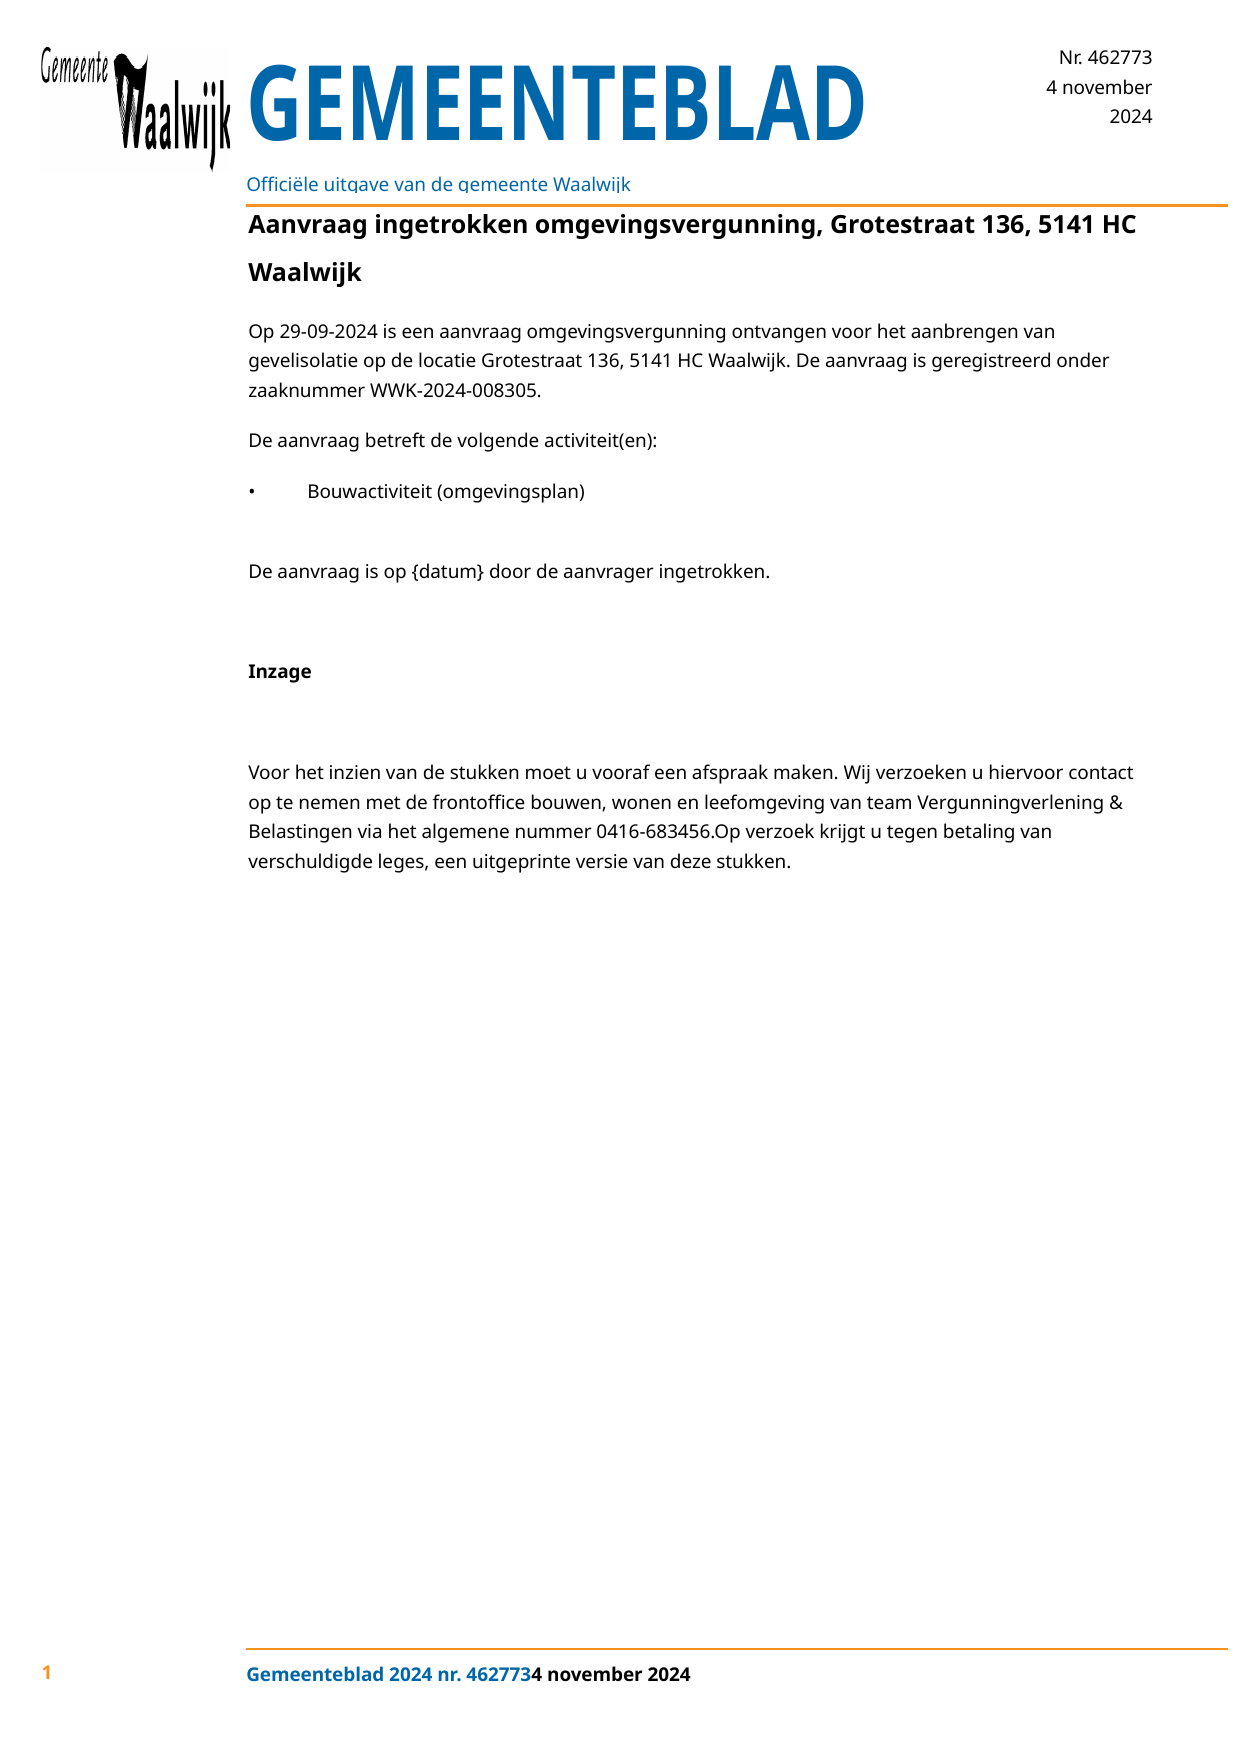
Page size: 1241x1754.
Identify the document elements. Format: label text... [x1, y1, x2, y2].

text Aanvraag ingetrokken omgevingsvergunning, Grotestraat 136, 5141 HC Waalwijk [248, 207, 1152, 288]
text Op 29-09-2024 is een aanvraag omgevingsvergunning ontvangen voor het aanbrengen van gevelisolatie op de locatie Grotestraat 136, 5141 HC Waalwijk. De aanvraag is geregistreerd onder zaaknummer WWK-2024-008305. [248, 318, 1152, 403]
text De aanvraag betreft de volgende activiteit(en): [248, 427, 1152, 453]
picture [41, 47, 231, 172]
text Inzage [248, 659, 1152, 684]
text Voor het inzien van de stukken moet u vooraf een afspraak maken. Wij verzoeken u hiervoor contact op te nemen met de frontoffice bouwen, wonen en leefomgeving van team Vergunningverlening & Belastingen via het algemene nummer 0416-683456.Op verzoek krijgt u tegen betaling van verschuldigde leges, een uitgeprinte versie van deze stukken. [248, 759, 1152, 874]
list Bouwactiviteit (omgevingsplan) [248, 478, 1152, 504]
text De aanvraag is op {datum} door de aanvrager ingetrokken. [248, 558, 1152, 584]
